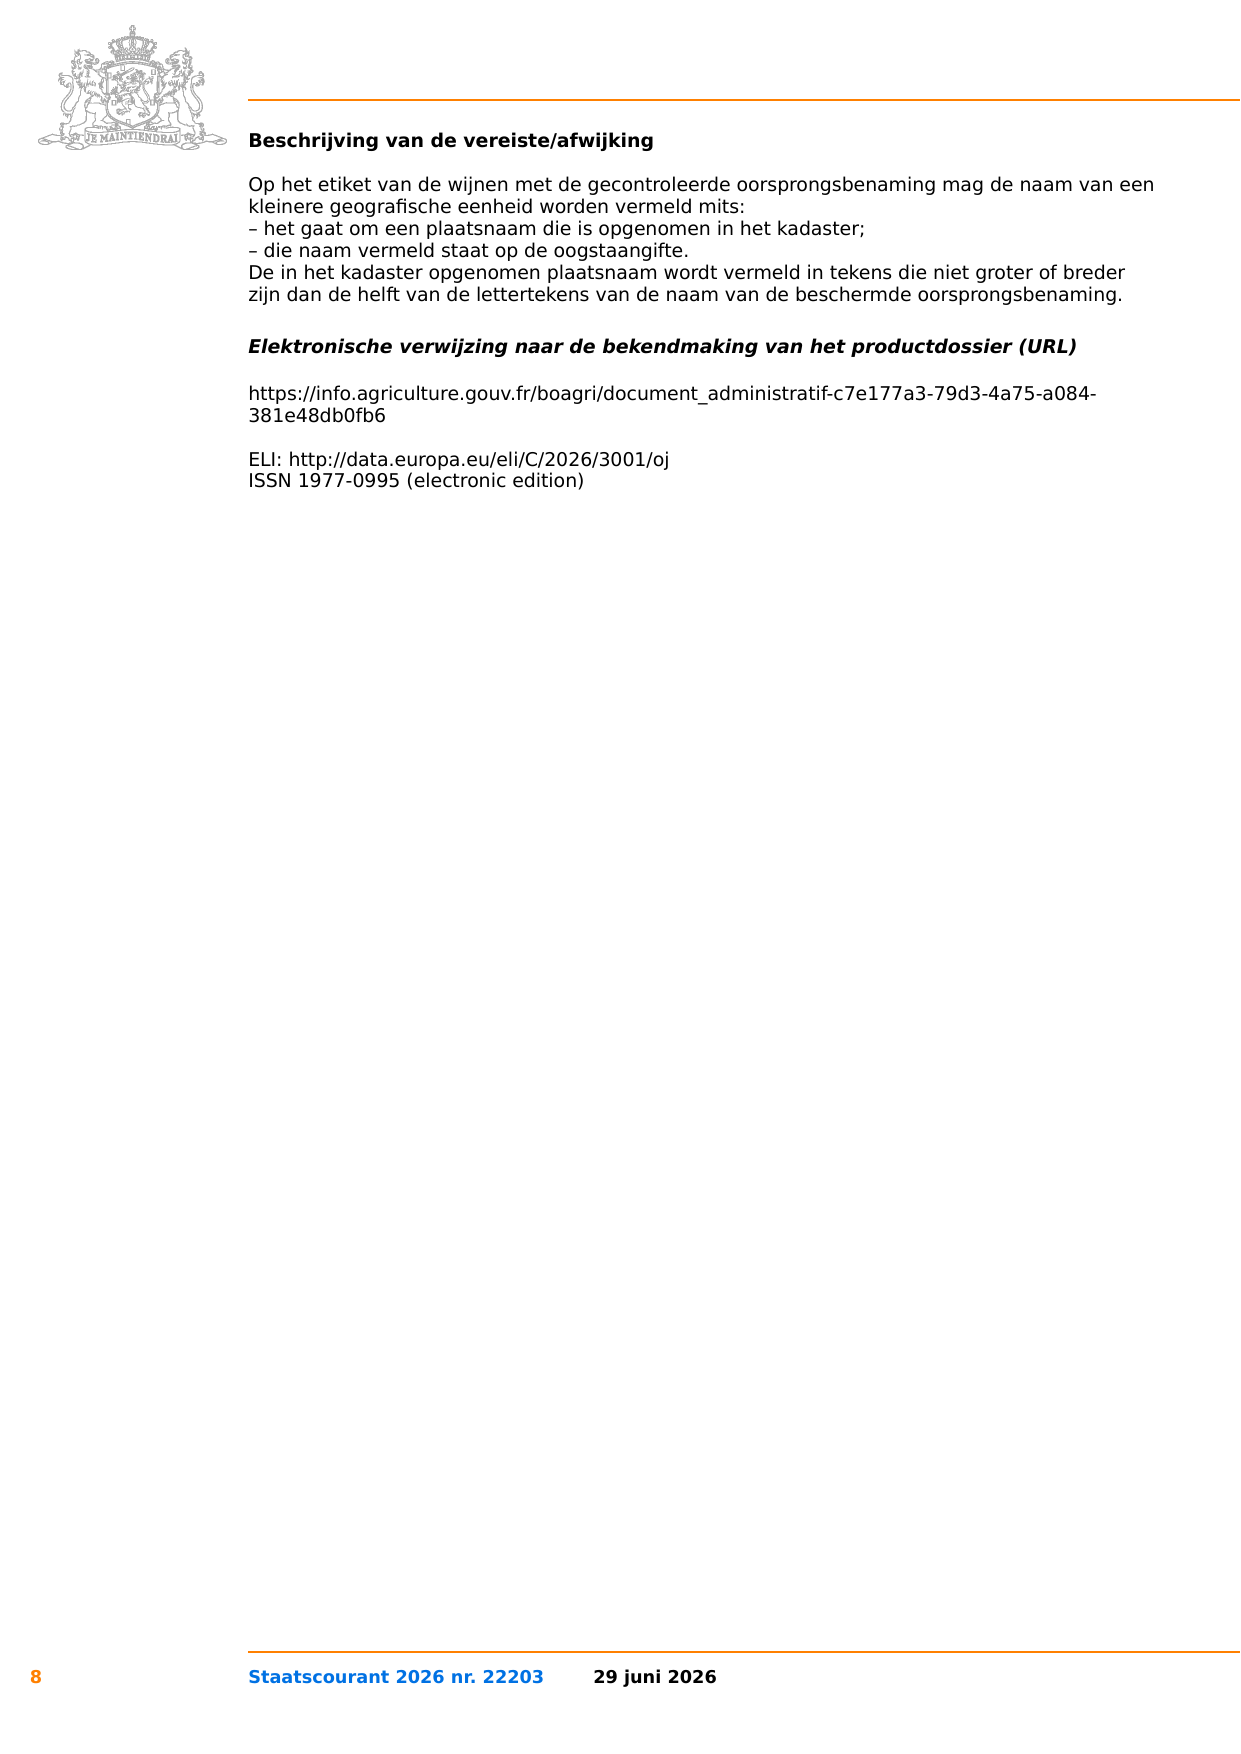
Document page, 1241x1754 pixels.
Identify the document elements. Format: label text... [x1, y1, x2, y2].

subtitle Elektronische verwijzing naar de bekendmaking van het productdossier (URL) [248, 336, 1163, 358]
text Op het etiket van de wijnen met de gecontroleerde oorsprongsbenaming mag de naam van een kleinere geografische eenheid worden vermeld mits: [248, 174, 1163, 218]
text https://info.agriculture.gouv.fr/boagri/document_administratif-c7e177a3-79d3-4a75-a084-381e48db0fb6 [248, 383, 1163, 427]
text ISSN 1977-0995 (electronic edition) [248, 470, 1163, 492]
text – die naam vermeld staat op de oogstaangifte. [248, 240, 1163, 262]
text – het gaat om een plaatsnaam die is opgenomen in het kadaster; [248, 218, 1163, 240]
text ELI: http://data.europa.eu/eli/C/2026/3001/oj [248, 448, 1163, 470]
subtitle Beschrijving van de vereiste/afwijking [248, 130, 1163, 152]
text De in het kadaster opgenomen plaatsnaam wordt vermeld in tekens die niet groter of breder zijn dan de helft van de lettertekens van de naam van de beschermde oorsprongsbenaming. [248, 262, 1163, 306]
picture [38, 25, 227, 150]
